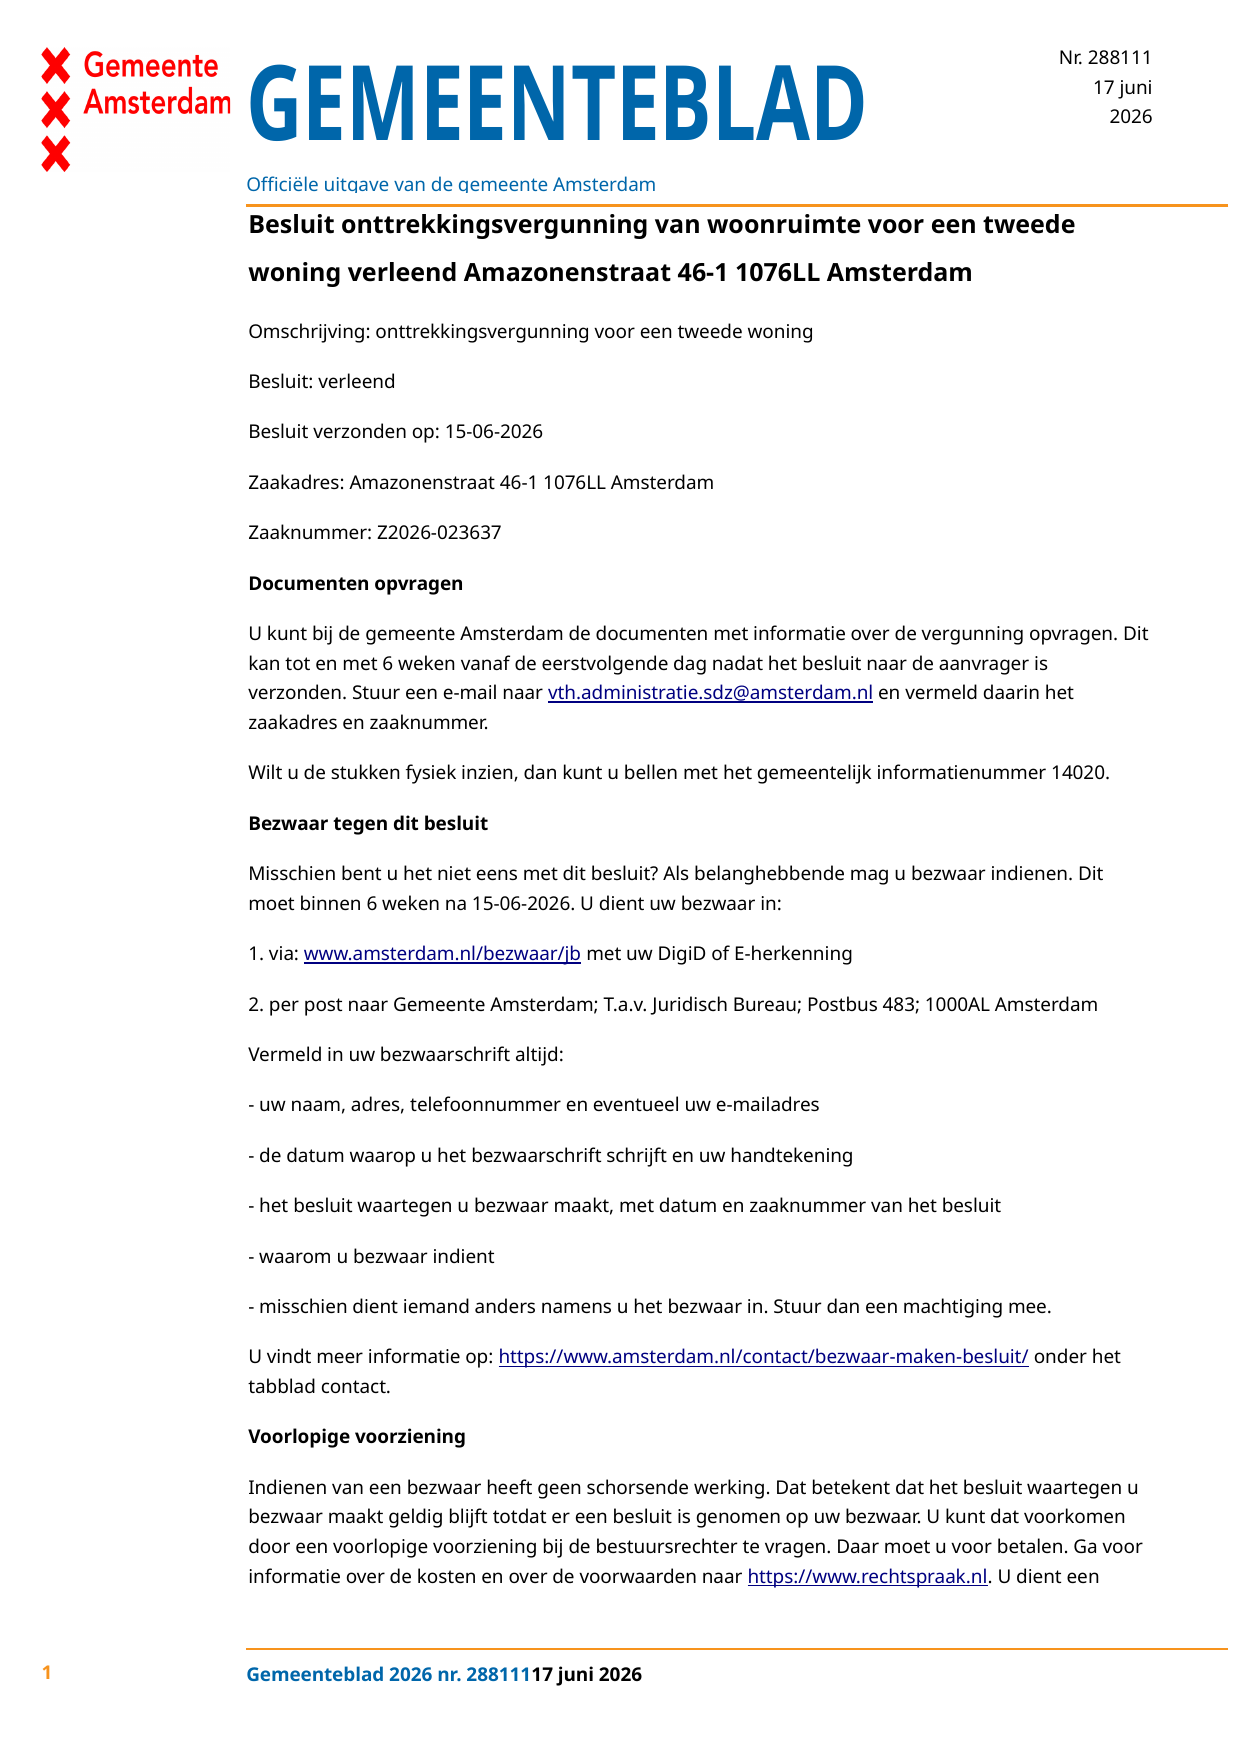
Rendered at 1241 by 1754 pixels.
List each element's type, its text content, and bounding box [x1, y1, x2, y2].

text U vindt meer informatie op: https://www.amsterdam.nl/contact/bezwaar-maken-besluit/ onder het tabblad contact. [248, 1344, 1152, 1399]
text - waarom u bezwaar indient [248, 1243, 1152, 1269]
text Omschrijving: onttrekkingsvergunning voor een tweede woning [248, 318, 1152, 344]
text - uw naam, adres, telefoonnummer en eventueel uw e-mailadres [248, 1092, 1152, 1117]
text - het besluit waartegen u bezwaar maakt, met datum en zaaknummer van het besluit [248, 1192, 1152, 1218]
text - de datum waarop u het bezwaarschrift schrijft en uw handtekening [248, 1142, 1152, 1168]
text 1. via: www.amsterdam.nl/bezwaar/jb met uw DigiD of E-herkenning [248, 940, 1152, 966]
text Wilt u de stukken fysiek inzien, dan kunt u bellen met het gemeentelijk informatienummer 14020. [248, 759, 1152, 785]
text U kunt bij de gemeente Amsterdam de documenten met informatie over de vergunning opvragen. Dit kan tot en met 6 weken vanaf de eerstvolgende dag nadat het besluit naar de aanvrager is verzonden. Stuur een e-mail naar vth.administratie.sdz@amsterdam.nl en vermeld daarin het zaakadres en zaaknummer. [248, 620, 1152, 735]
text Zaakadres: Amazonenstraat 46-1 1076LL Amsterdam [248, 469, 1152, 495]
text Misschien bent u het niet eens met dit besluit? Als belanghebbende mag u bezwaar indienen. Dit moet binnen 6 weken na 15-06-2026. U dient uw bezwaar in: [248, 860, 1152, 916]
text Besluit: verleend [248, 368, 1152, 394]
text Besluit verzonden op: 15-06-2026 [248, 419, 1152, 444]
text Documenten opvragen [248, 570, 1152, 596]
text Besluit onttrekkingsvergunning van woonruimte voor een tweede woning verleend Amazonenstraat 46-1 1076LL Amsterdam [248, 207, 1152, 288]
text Voorlopige voorziening [248, 1424, 1152, 1449]
text Indienen van een bezwaar heeft geen schorsende werking. Dat betekent dat het besluit waartegen u bezwaar maakt geldig blijft totdat er een besluit is genomen op uw bezwaar. U kunt dat voorkomen door een voorlopige voorziening bij de bestuursrechter te vragen. Daar moet u voor betalen. Ga voor informatie over de kosten en over de voorwaarden naar https://www.rechtspraak.nl. U dient een [248, 1474, 1152, 1589]
text 2. per post naar Gemeente Amsterdam; T.a.v. Juridisch Bureau; Postbus 483; 1000AL Amsterdam [248, 991, 1152, 1017]
text - misschien dient iemand anders namens u het bezwaar in. Stuur dan een machtiging mee. [248, 1293, 1152, 1319]
text Bezwaar tegen dit besluit [248, 810, 1152, 836]
text Zaaknummer: Z2026-023637 [248, 519, 1152, 545]
text Vermeld in uw bezwaarschrift altijd: [248, 1041, 1152, 1067]
picture [41, 47, 231, 172]
